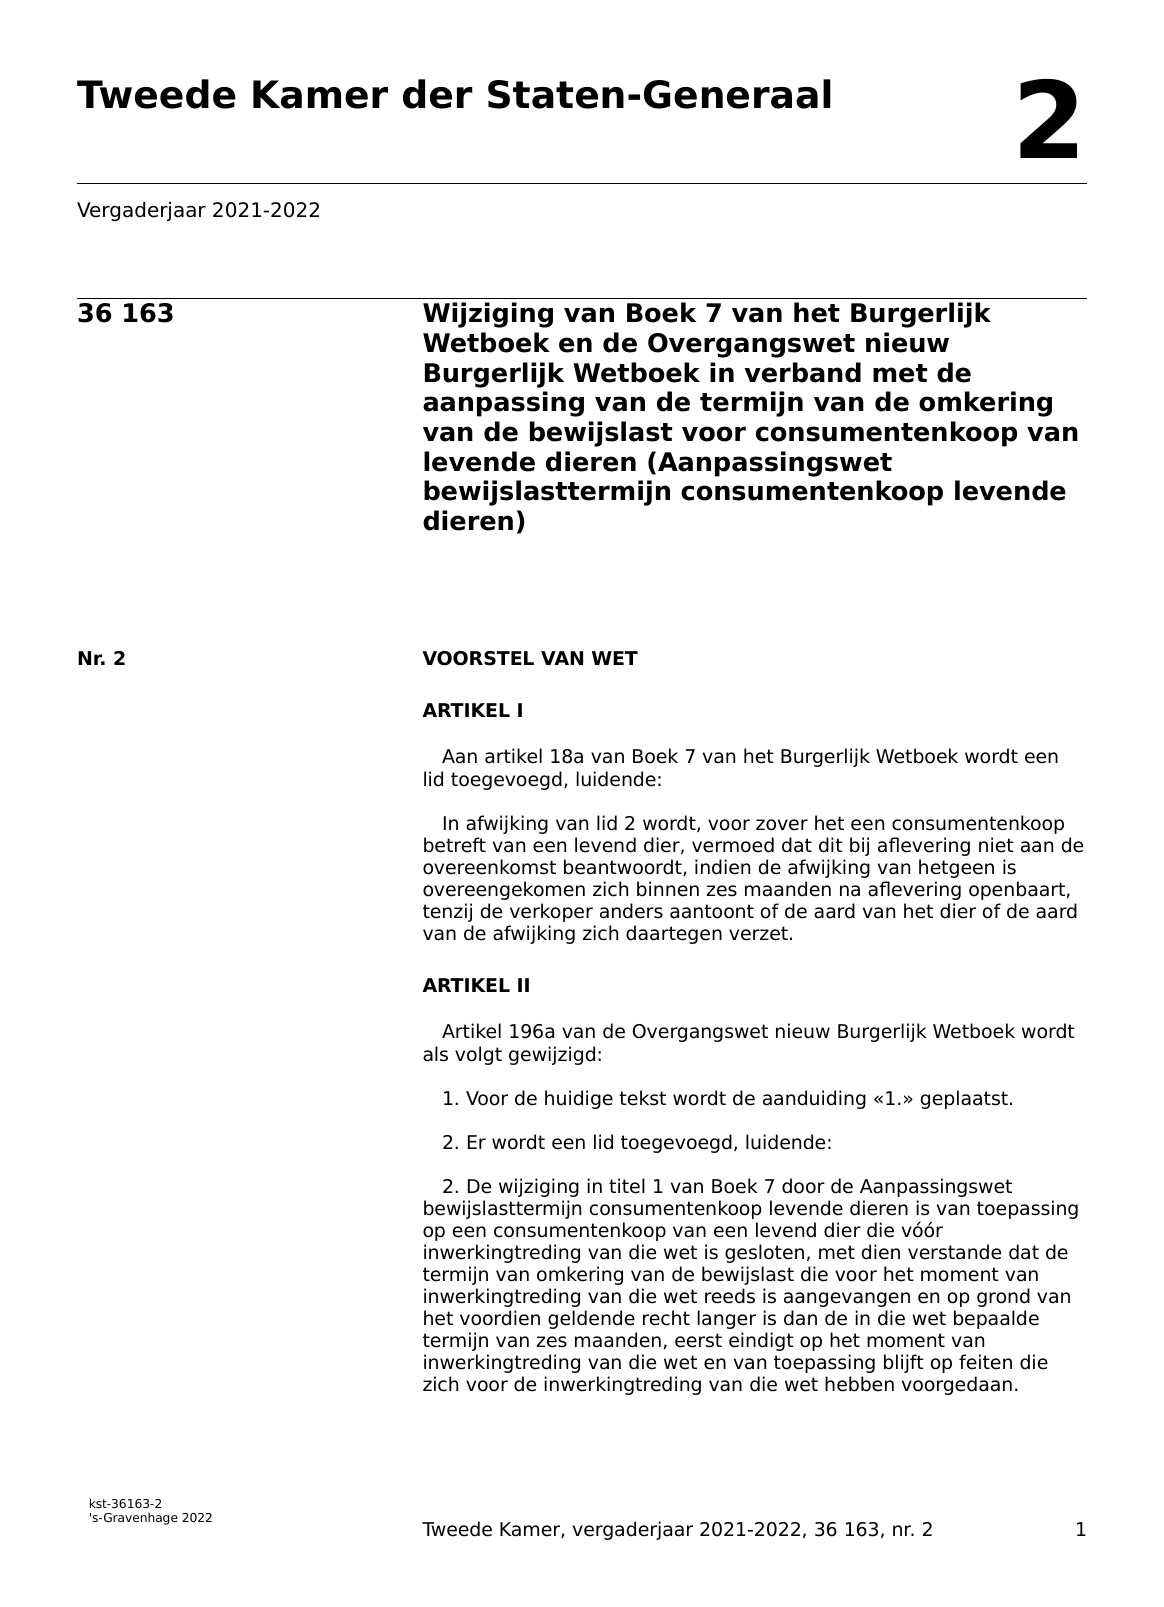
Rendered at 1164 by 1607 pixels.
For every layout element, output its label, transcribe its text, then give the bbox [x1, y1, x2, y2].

subtitle 36 163 Wijziging van Boek 7 van het Burgerlijk Wetboek en de Overgangswet nieuw Burgerlijk Wetboek in verband met de aanpassing van de termijn van de omkering van de bewijslast voor consumentenkoop van levende dieren (Aanpassingswet bewijslasttermijn consumentenkoop levende dieren) [77, 299, 1087, 536]
text In afwijking van lid 2 wordt, voor zover het een consumentenkoop betreft van een levend dier, vermoed dat dit bij aflevering niet aan de overeenkomst beantwoordt, indien de afwijking van hetgeen is overeengekomen zich binnen zes maanden na aflevering openbaart, tenzij de verkoper anders aantoont of de aard van het dier of de aard van de afwijking zich daartegen verzet. [422, 813, 1087, 944]
subtitle ARTIKEL II [422, 974, 1087, 996]
text Artikel 196a van de Overgangswet nieuw Burgerlijk Wetboek wordt als volgt gewijzigd: [422, 1021, 1087, 1065]
table_cell Vergaderjaar 2021-2022 [77, 184, 1087, 298]
table_header 2 [886, 59, 1087, 183]
subtitle ARTIKEL I [422, 699, 1087, 721]
table_header Tweede Kamer der Staten-Generaal [77, 59, 886, 183]
text Aan artikel 18a van Boek 7 van het Burgerlijk Wetboek wordt een lid toegevoegd, luidende: [422, 746, 1087, 790]
text 2. Er wordt een lid toegevoegd, luidende: [422, 1132, 1087, 1154]
text 's-Gravenhage 2022 [88, 1511, 323, 1525]
text kst-36163-2 [88, 1497, 323, 1511]
text 2. De wijziging in titel 1 van Boek 7 door de Aanpassingswet bewijslasttermijn consumentenkoop levende dieren is van toepassing op een consumentenkoop van een levend dier die vóór inwerkingtreding van die wet is gesloten, met dien verstande dat de termijn van omkering van de bewijslast die voor het moment van inwerkingtreding van die wet reeds is aangevangen en op grond van het voordien geldende recht langer is dan de in die wet bepaalde termijn van zes maanden, eerst eindigt op het moment van inwerkingtreding van die wet en van toepassing blijft op feiten die zich voor de inwerkingtreding van die wet hebben voorgedaan. [422, 1176, 1087, 1396]
text 1. Voor de huidige tekst wordt de aanduiding «1.» geplaatst. [422, 1088, 1087, 1109]
subtitle Nr. 2 VOORSTEL VAN WET [77, 647, 1087, 669]
